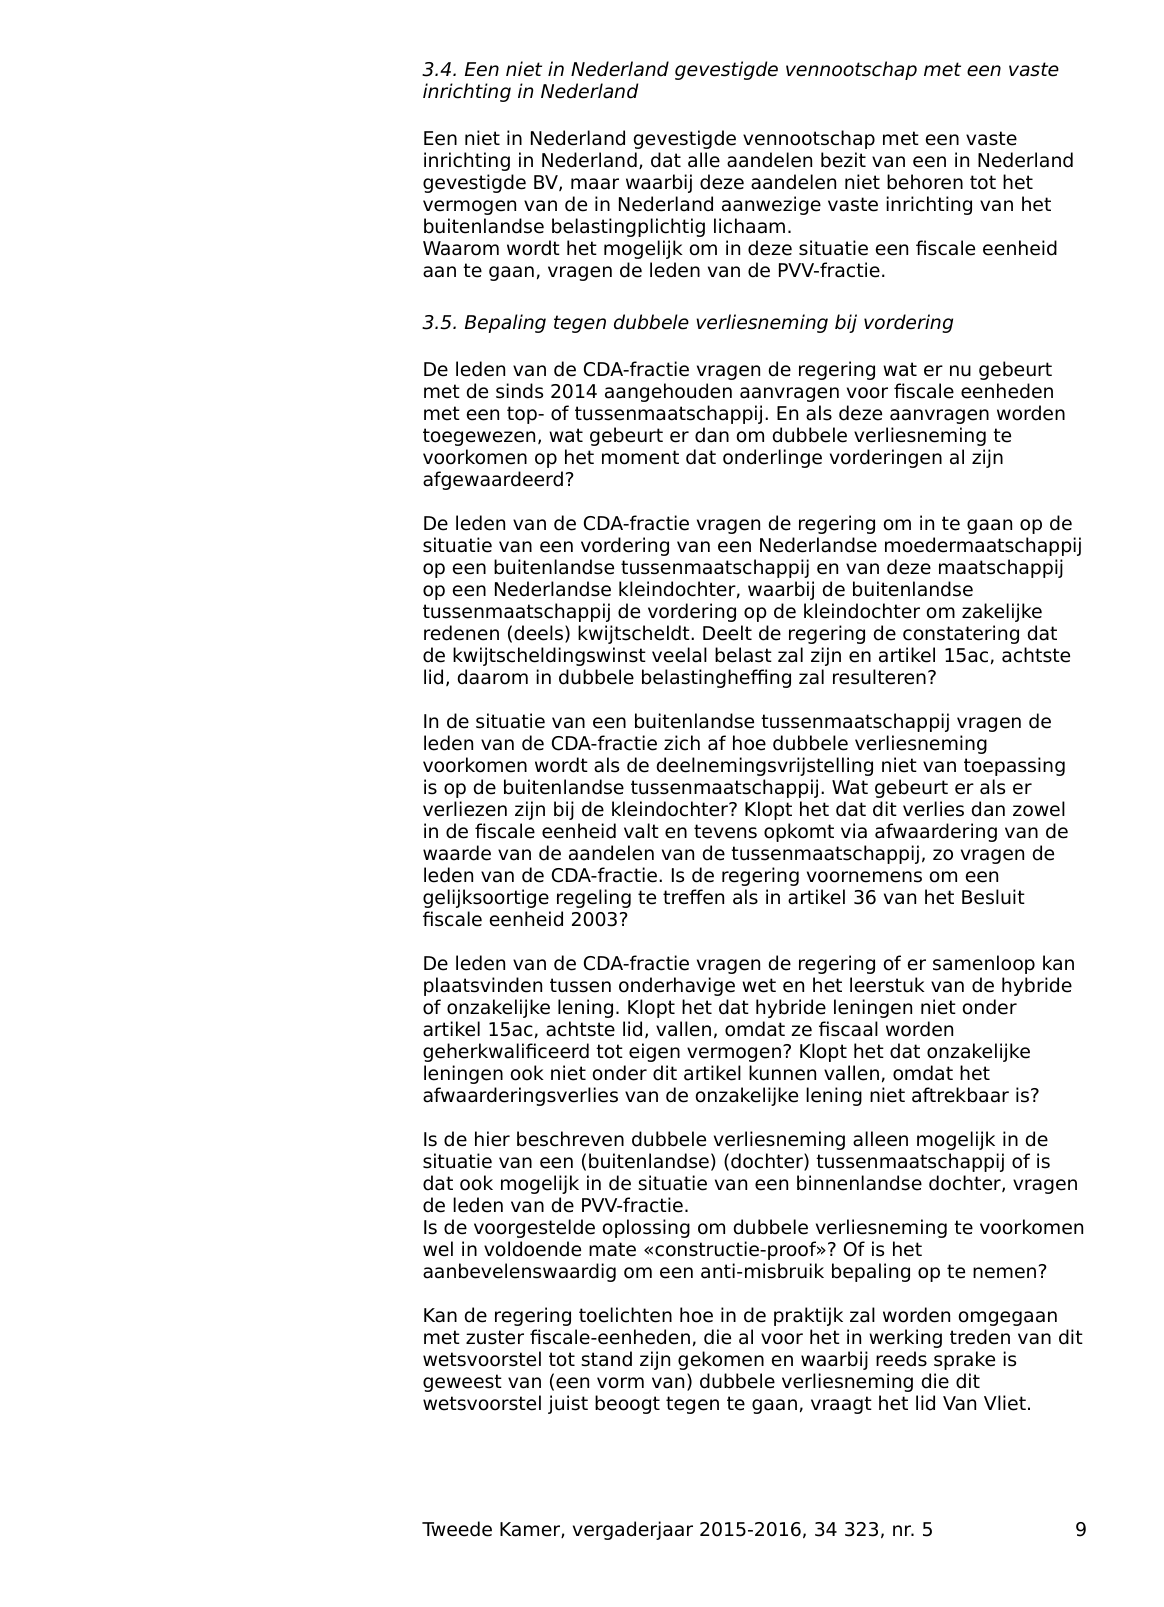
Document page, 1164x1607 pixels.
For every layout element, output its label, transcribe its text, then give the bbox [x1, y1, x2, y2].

text Is de hier beschreven dubbele verliesneming alleen mogelijk in de situatie van een (buitenlandse) (dochter) tussenmaatschappij of is dat ook mogelijk in de situatie van een binnenlandse dochter, vragen de leden van de PVV-fractie. [422, 1129, 1087, 1217]
subtitle 3.5. Bepaling tegen dubbele verliesneming bij vordering [422, 312, 1087, 334]
text De leden van de CDA-fractie vragen de regering of er samenloop kan plaatsvinden tussen onderhavige wet en het leerstuk van de hybride of onzakelijke lening. Klopt het dat hybride leningen niet onder artikel 15ac, achtste lid, vallen, omdat ze fiscaal worden geherkwalificeerd tot eigen vermogen? Klopt het dat onzakelijke leningen ook niet onder dit artikel kunnen vallen, omdat het afwaarderingsverlies van de onzakelijke lening niet aftrekbaar is? [422, 953, 1087, 1107]
text Een niet in Nederland gevestigde vennootschap met een vaste inrichting in Nederland, dat alle aandelen bezit van een in Nederland gevestigde BV, maar waarbij deze aandelen niet behoren tot het vermogen van de in Nederland aanwezige vaste inrichting van het buitenlandse belastingplichtig lichaam. [422, 128, 1087, 238]
text Waarom wordt het mogelijk om in deze situatie een fiscale eenheid aan te gaan, vragen de leden van de PVV-fractie. [422, 238, 1087, 282]
text Is de voorgestelde oplossing om dubbele verliesneming te voorkomen wel in voldoende mate «constructie-proof»? Of is het aanbevelenswaardig om een anti-misbruik bepaling op te nemen? [422, 1217, 1087, 1283]
text Kan de regering toelichten hoe in de praktijk zal worden omgegaan met zuster fiscale-eenheden, die al voor het in werking treden van dit wetsvoorstel tot stand zijn gekomen en waarbij reeds sprake is geweest van (een vorm van) dubbele verliesneming die dit wetsvoorstel juist beoogt tegen te gaan, vraagt het lid Van Vliet. [422, 1305, 1087, 1415]
subtitle 3.4. Een niet in Nederland gevestigde vennootschap met een vaste inrichting in Nederland [422, 59, 1087, 103]
text In de situatie van een buitenlandse tussenmaatschappij vragen de leden van de CDA-fractie zich af hoe dubbele verliesneming voorkomen wordt als de deelnemingsvrijstelling niet van toepassing is op de buitenlandse tussenmaatschappij. Wat gebeurt er als er verliezen zijn bij de kleindochter? Klopt het dat dit verlies dan zowel in de fiscale eenheid valt en tevens opkomt via afwaardering van de waarde van de aandelen van de tussenmaatschappij, zo vragen de leden van de CDA-fractie. Is de regering voornemens om een gelijksoortige regeling te treffen als in artikel 36 van het Besluit fiscale eenheid 2003? [422, 711, 1087, 931]
text De leden van de CDA-fractie vragen de regering om in te gaan op de situatie van een vordering van een Nederlandse moedermaatschappij op een buitenlandse tussenmaatschappij en van deze maatschappij op een Nederlandse kleindochter, waarbij de buitenlandse tussenmaatschappij de vordering op de kleindochter om zakelijke redenen (deels) kwijtscheldt. Deelt de regering de constatering dat de kwijtscheldingswinst veelal belast zal zijn en artikel 15ac, achtste lid, daarom in dubbele belastingheffing zal resulteren? [422, 513, 1087, 689]
text De leden van de CDA-fractie vragen de regering wat er nu gebeurt met de sinds 2014 aangehouden aanvragen voor fiscale eenheden met een top- of tussenmaatschappij. En als deze aanvragen worden toegewezen, wat gebeurt er dan om dubbele verliesneming te voorkomen op het moment dat onderlinge vorderingen al zijn afgewaardeerd? [422, 359, 1087, 491]
